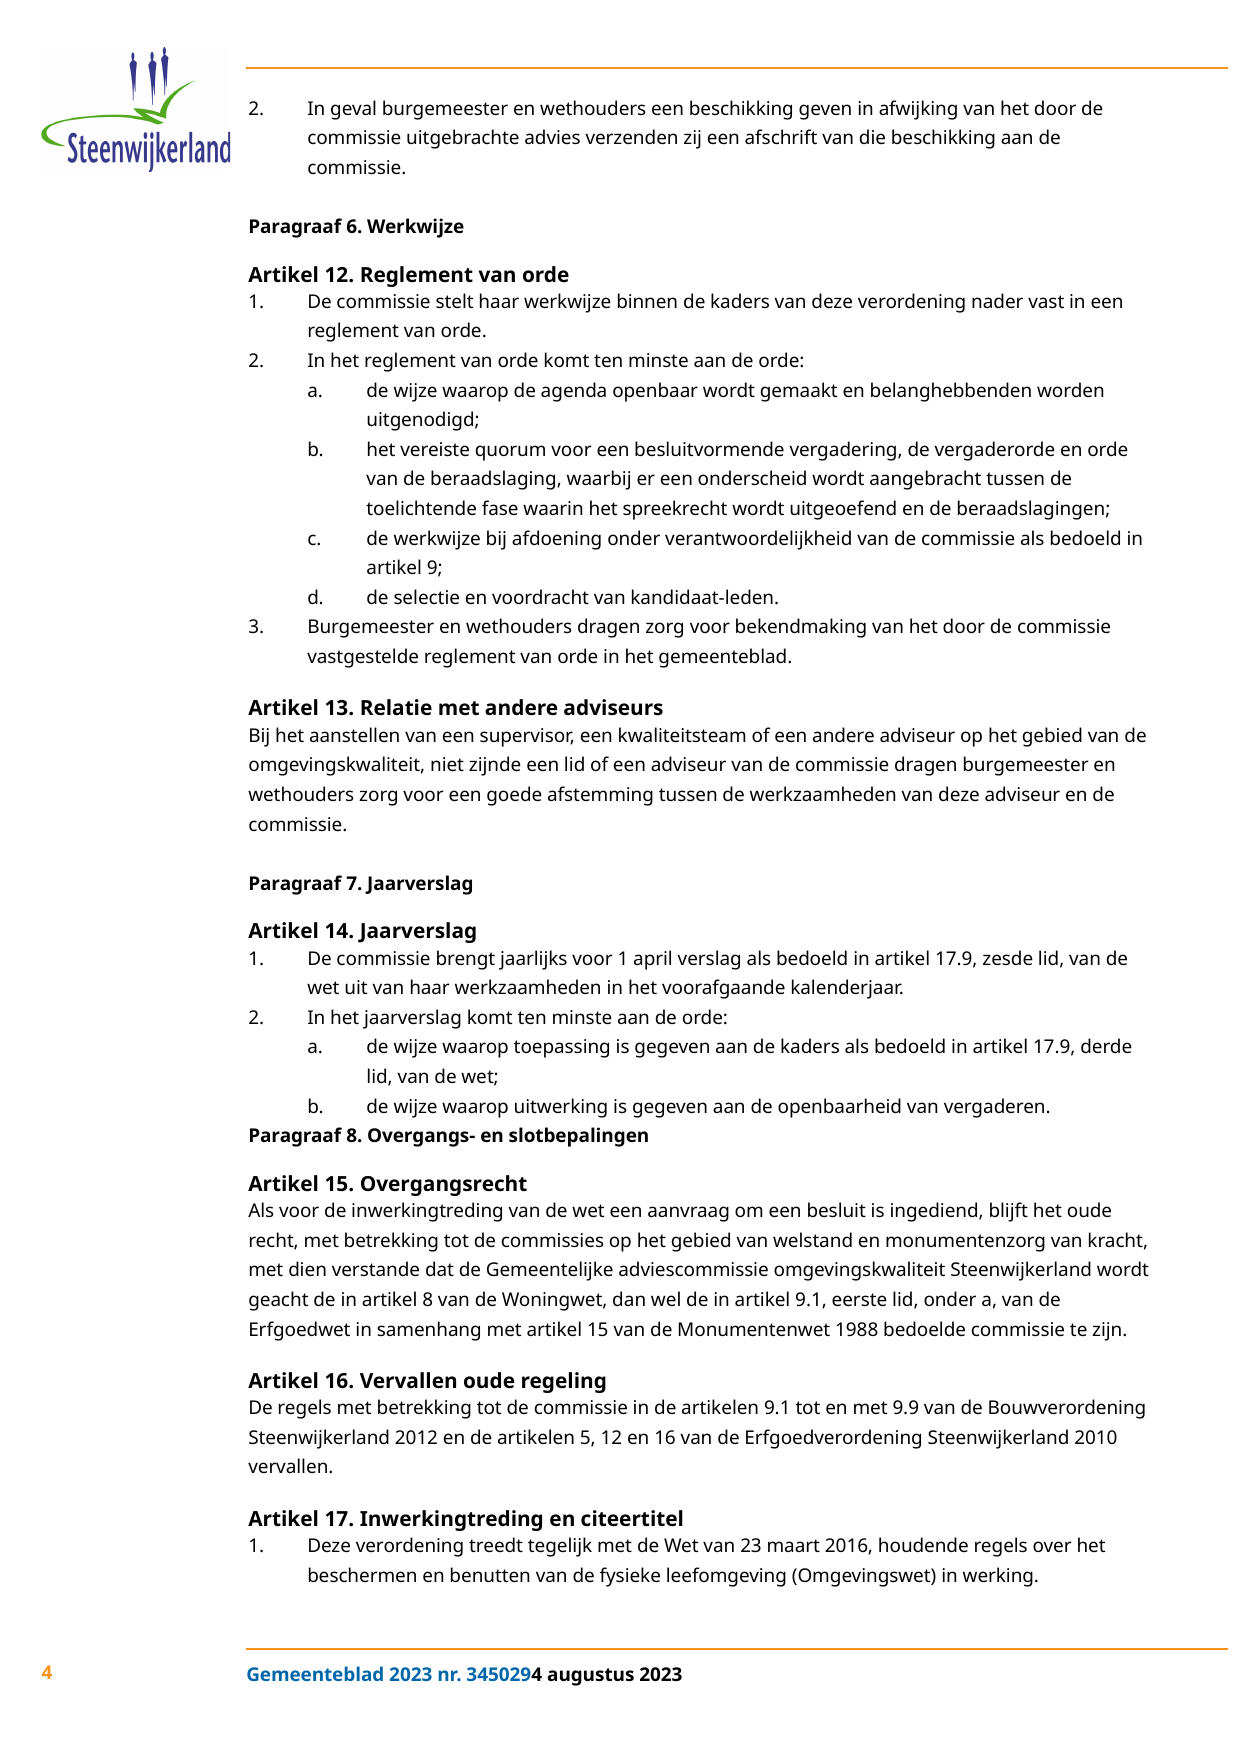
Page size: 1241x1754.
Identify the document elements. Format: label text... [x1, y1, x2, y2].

list De commissie stelt haar werkwijze binnen de kaders van deze verordening nader vast in een reglement van orde. [248, 288, 1152, 343]
text De regels met betrekking tot de commissie in de artikelen 9.1 tot en met 9.9 van de Bouwverordening Steenwijkerland 2012 en de artikelen 5, 12 en 16 van de Erfgoedverordening Steenwijkerland 2010 vervallen. [248, 1394, 1152, 1479]
list de wijze waarop toepassing is gegeven aan de kaders als bedoeld in artikel 17.9, derde lid, van de wet; [307, 1034, 1152, 1089]
list de selectie en voordracht van kandidaat-leden. [307, 584, 1152, 610]
list In het jaarverslag komt ten minste aan de orde: [248, 1004, 1152, 1030]
list de wijze waarop de agenda openbaar wordt gemaakt en belanghebbenden worden uitgenodigd; [307, 377, 1152, 432]
list In geval burgemeester en wethouders een beschikking geven in afwijking van het door de commissie uitgebrachte advies verzenden zij een afschrift van die beschikking aan de commissie. [248, 95, 1152, 180]
text Paragraaf 6. Werkwijze [248, 213, 1152, 239]
list De commissie brengt jaarlijks voor 1 april verslag als bedoeld in artikel 17.9, zesde lid, van de wet uit van haar werkzaamheden in het voorafgaande kalenderjaar. [248, 945, 1152, 1000]
text Artikel 16. Vervallen oude regeling [248, 1366, 1152, 1394]
text Als voor de inwerkingtreding van de wet een aanvraag om een besluit is ingediend, blijft het oude recht, met betrekking tot de commissies op het gebied van welstand en monumentenzorg van kracht, met dien verstande dat de Gemeentelijke adviescommissie omgevingskwaliteit Steenwijkerland wordt geacht de in artikel 8 van de Woningwet, dan wel de in artikel 9.1, eerste lid, onder a, van de Erfgoedwet in samenhang met artikel 15 van de Monumentenwet 1988 bedoelde commissie te zijn. [248, 1197, 1152, 1341]
text Artikel 13. Relatie met andere adviseurs [248, 693, 1152, 722]
text Artikel 17. Inwerkingtreding en citeertitel [248, 1504, 1152, 1533]
text Paragraaf 8. Overgangs- en slotbepalingen [248, 1122, 1152, 1148]
text Bij het aanstellen van een supervisor, een kwaliteitsteam of een andere adviseur op het gebied van de omgevingskwaliteit, niet zijnde een lid of een adviseur van de commissie dragen burgemeester en wethouders zorg voor een goede afstemming tussen de werkzaamheden van deze adviseur en de commissie. [248, 722, 1152, 836]
text Artikel 14. Jaarverslag [248, 916, 1152, 945]
picture [41, 47, 231, 172]
list In het reglement van orde komt ten minste aan de orde: [248, 347, 1152, 373]
text Artikel 12. Reglement van orde [248, 260, 1152, 288]
list de werkwijze bij afdoening onder verantwoordelijkheid van de commissie als bedoeld in artikel 9; [307, 525, 1152, 580]
list Deze verordening treedt tegelijk met de Wet van 23 maart 2016, houdende regels over het beschermen en benutten van de fysieke leefomgeving (Omgevingswet) in werking. [248, 1533, 1152, 1588]
list de wijze waarop uitwerking is gegeven aan de openbaarheid van vergaderen. [307, 1093, 1152, 1118]
list Burgemeester en wethouders dragen zorg voor bekendmaking van het door de commissie vastgestelde reglement van orde in het gemeenteblad. [248, 613, 1152, 669]
text Paragraaf 7. Jaarverslag [248, 870, 1152, 896]
list het vereiste quorum voor een besluitvormende vergadering, de vergaderorde en orde van de beraadslaging, waarbij er een onderscheid wordt aangebracht tussen de toelichtende fase waarin het spreekrecht wordt uitgeoefend en de beraadslagingen; [307, 436, 1152, 521]
text Artikel 15. Overgangsrecht [248, 1169, 1152, 1197]
